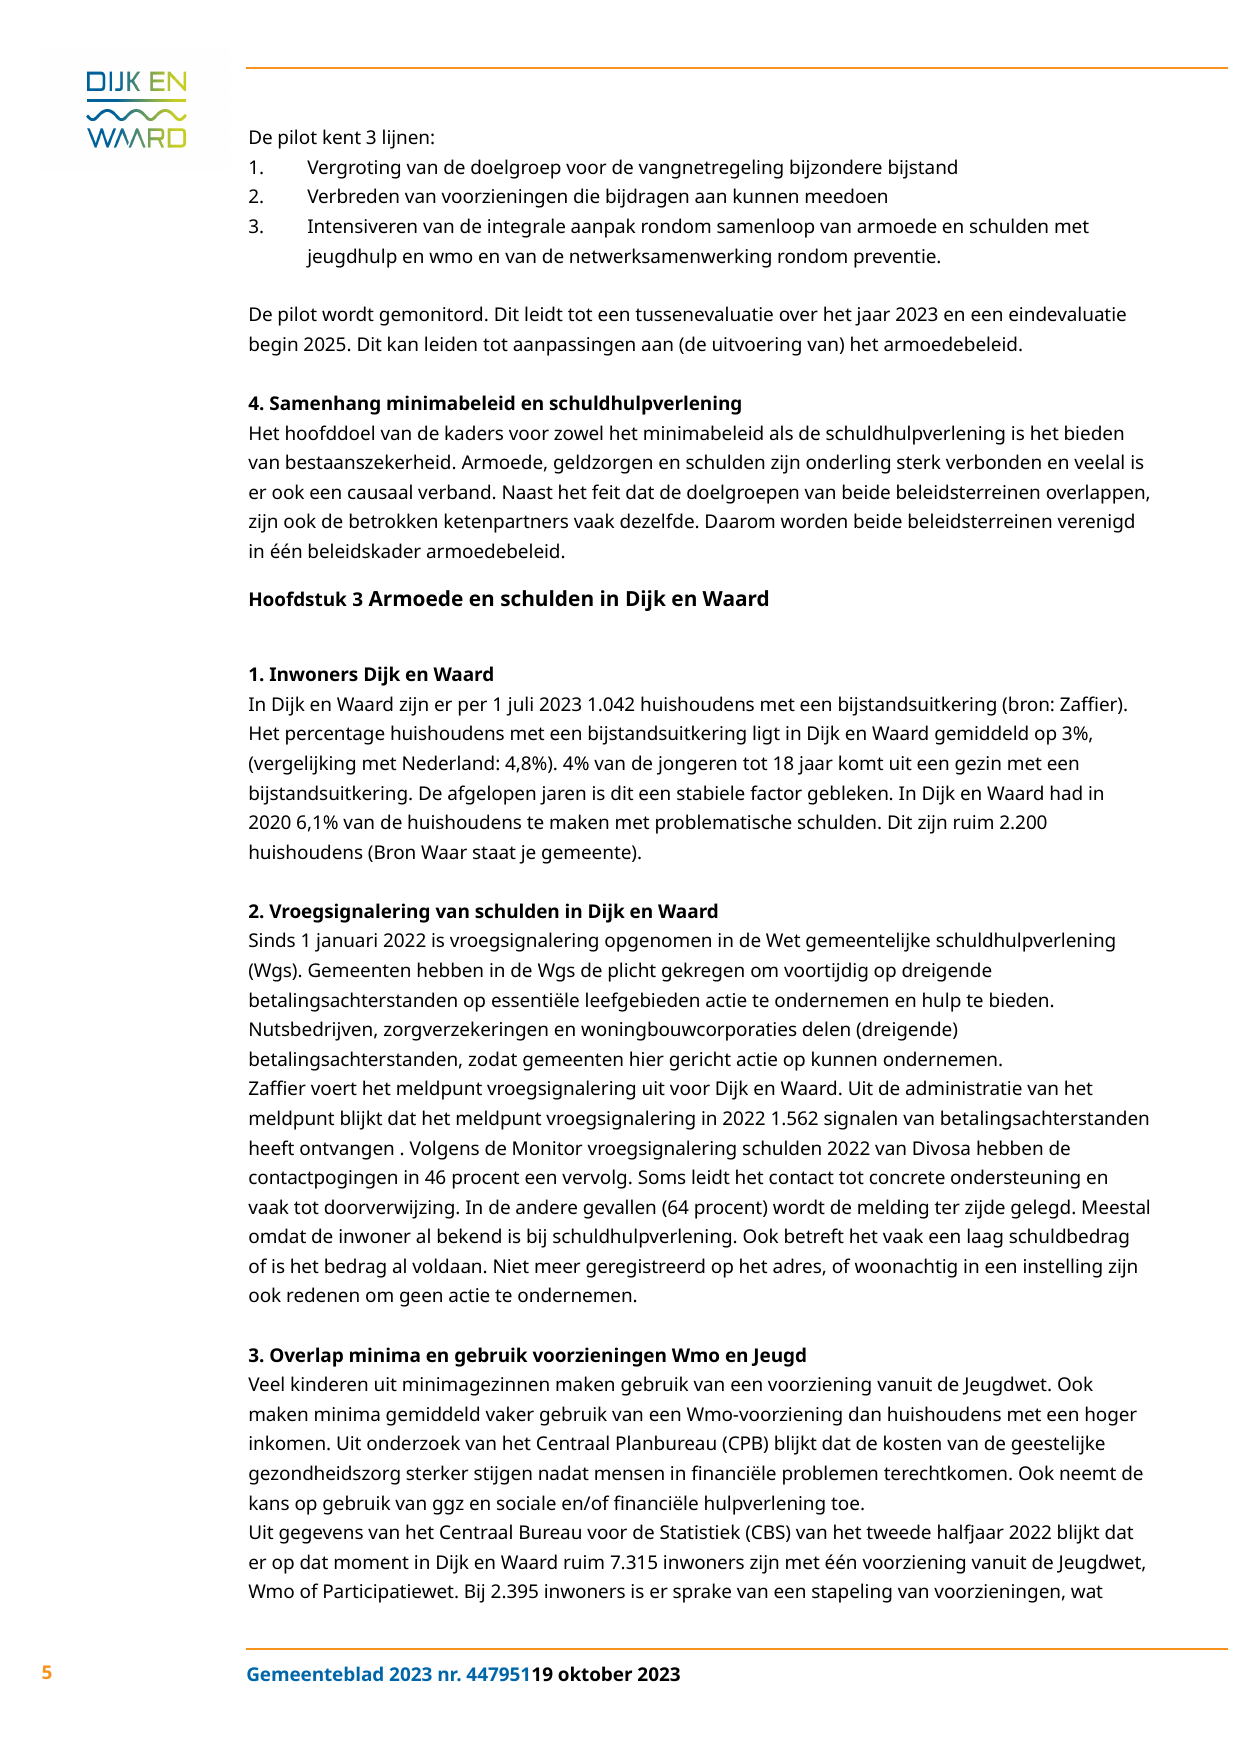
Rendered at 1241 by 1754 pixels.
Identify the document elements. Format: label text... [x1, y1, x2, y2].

text 3. Overlap minima en gebruik voorzieningen Wmo en Jeugd [248, 1342, 1152, 1367]
text Het hoofddoel van de kaders voor zowel het minimabeleid als de schuldhulpverlening is het bieden van bestaanszekerheid. Armoede, geldzorgen en schulden zijn onderling sterk verbonden en veelal is er ook een causaal verband. Naast het feit dat de doelgroepen van beide beleidsterreinen overlappen, zijn ook de betrokken ketenpartners vaak dezelfde. Daarom worden beide beleidsterreinen verenigd in één beleidskader armoedebeleid. [248, 420, 1152, 564]
text 2. Vroegsignalering van schulden in Dijk en Waard [248, 898, 1152, 924]
text Veel kinderen uit minimagezinnen maken gebruik van een voorziening vanuit de Jeugdwet. Ook maken minima gemiddeld vaker gebruik van een Wmo-voorziening dan huishoudens met een hoger inkomen. Uit onderzoek van het Centraal Planbureau (CPB) blijkt dat de kosten van de geestelijke gezondheidszorg sterker stijgen nadat mensen in financiële problemen terechtkomen. Ook neemt de kans op gebruik van ggz en sociale en/of financiële hulpverlening toe. [248, 1371, 1152, 1515]
text Zaffier voert het meldpunt vroegsignalering uit voor Dijk en Waard. Uit de administratie van het meldpunt blijkt dat het meldpunt vroegsignalering in 2022 1.562 signalen van betalingsachterstanden heeft ontvangen . Volgens de Monitor vroegsignalering schulden 2022 van Divosa hebben de contactpogingen in 46 procent een vervolg. Soms leidt het contact tot concrete ondersteuning en vaak tot doorverwijzing. In de andere gevallen (64 procent) wordt de melding ter zijde gelegd. Meestal omdat de inwoner al bekend is bij schuldhulpverlening. Ook betreft het vaak een laag schuldbedrag of is het bedrag al voldaan. Niet meer geregistreerd op het adres, of woonachtig in een instelling zijn ook redenen om geen actie te ondernemen. [248, 1076, 1152, 1308]
text De pilot wordt gemonitord. Dit leidt tot een tussenevaluatie over het jaar 2023 en een eindevaluatie begin 2025. Dit kan leiden tot aanpassingen aan (de uitvoering van) het armoedebeleid. [248, 301, 1152, 357]
picture [41, 47, 231, 172]
text Uit gegevens van het Centraal Bureau voor de Statistiek (CBS) van het tweede halfjaar 2022 blijkt dat er op dat moment in Dijk en Waard ruim 7.315 inwoners zijn met één voorziening vanuit de Jeugdwet, Wmo of Participatiewet. Bij 2.395 inwoners is er sprake van een stapeling van voorzieningen, wat [248, 1519, 1152, 1604]
text De pilot kent 3 lijnen: [248, 124, 1152, 150]
text 1. Inwoners Dijk en Waard [248, 661, 1152, 687]
text Hoofdstuk 3 Armoede en schulden in Dijk en Waard [248, 584, 1152, 612]
text In Dijk en Waard zijn er per 1 juli 2023 1.042 huishoudens met een bijstandsuitkering (bron: Zaffier). Het percentage huishoudens met een bijstandsuitkering ligt in Dijk en Waard gemiddeld op 3%, (vergelijking met Nederland: 4,8%). 4% van de jongeren tot 18 jaar komt uit een gezin met een bijstandsuitkering. De afgelopen jaren is dit een stabiele factor gebleken. In Dijk en Waard had in 2020 6,1% van de huishoudens te maken met problematische schulden. Dit zijn ruim 2.200 huishoudens (Bron Waar staat je gemeente). [248, 691, 1152, 864]
text Sinds 1 januari 2022 is vroegsignalering opgenomen in de Wet gemeentelijke schuldhulpverlening (Wgs). Gemeenten hebben in de Wgs de plicht gekregen om voortijdig op dreigende betalingsachterstanden op essentiële leefgebieden actie te ondernemen en hulp te bieden. Nutsbedrijven, zorgverzekeringen en woningbouwcorporaties delen (dreigende) betalingsachterstanden, zodat gemeenten hier gericht actie op kunnen ondernemen. [248, 928, 1152, 1072]
table_header Vergroting van de doelgroep voor de vangnetregeling bijzondere bijstand Verbreden van voorzieningen die bijdragen aan kunnen meedoen Intensiveren van de integrale aanpak rondom samenloop van armoede en schulden met jeugdhulp en wmo en van de netwerksamenwerking rondom preventie. [248, 154, 1152, 268]
text 4. Samenhang minimabeleid en schuldhulpverlening [248, 390, 1152, 416]
